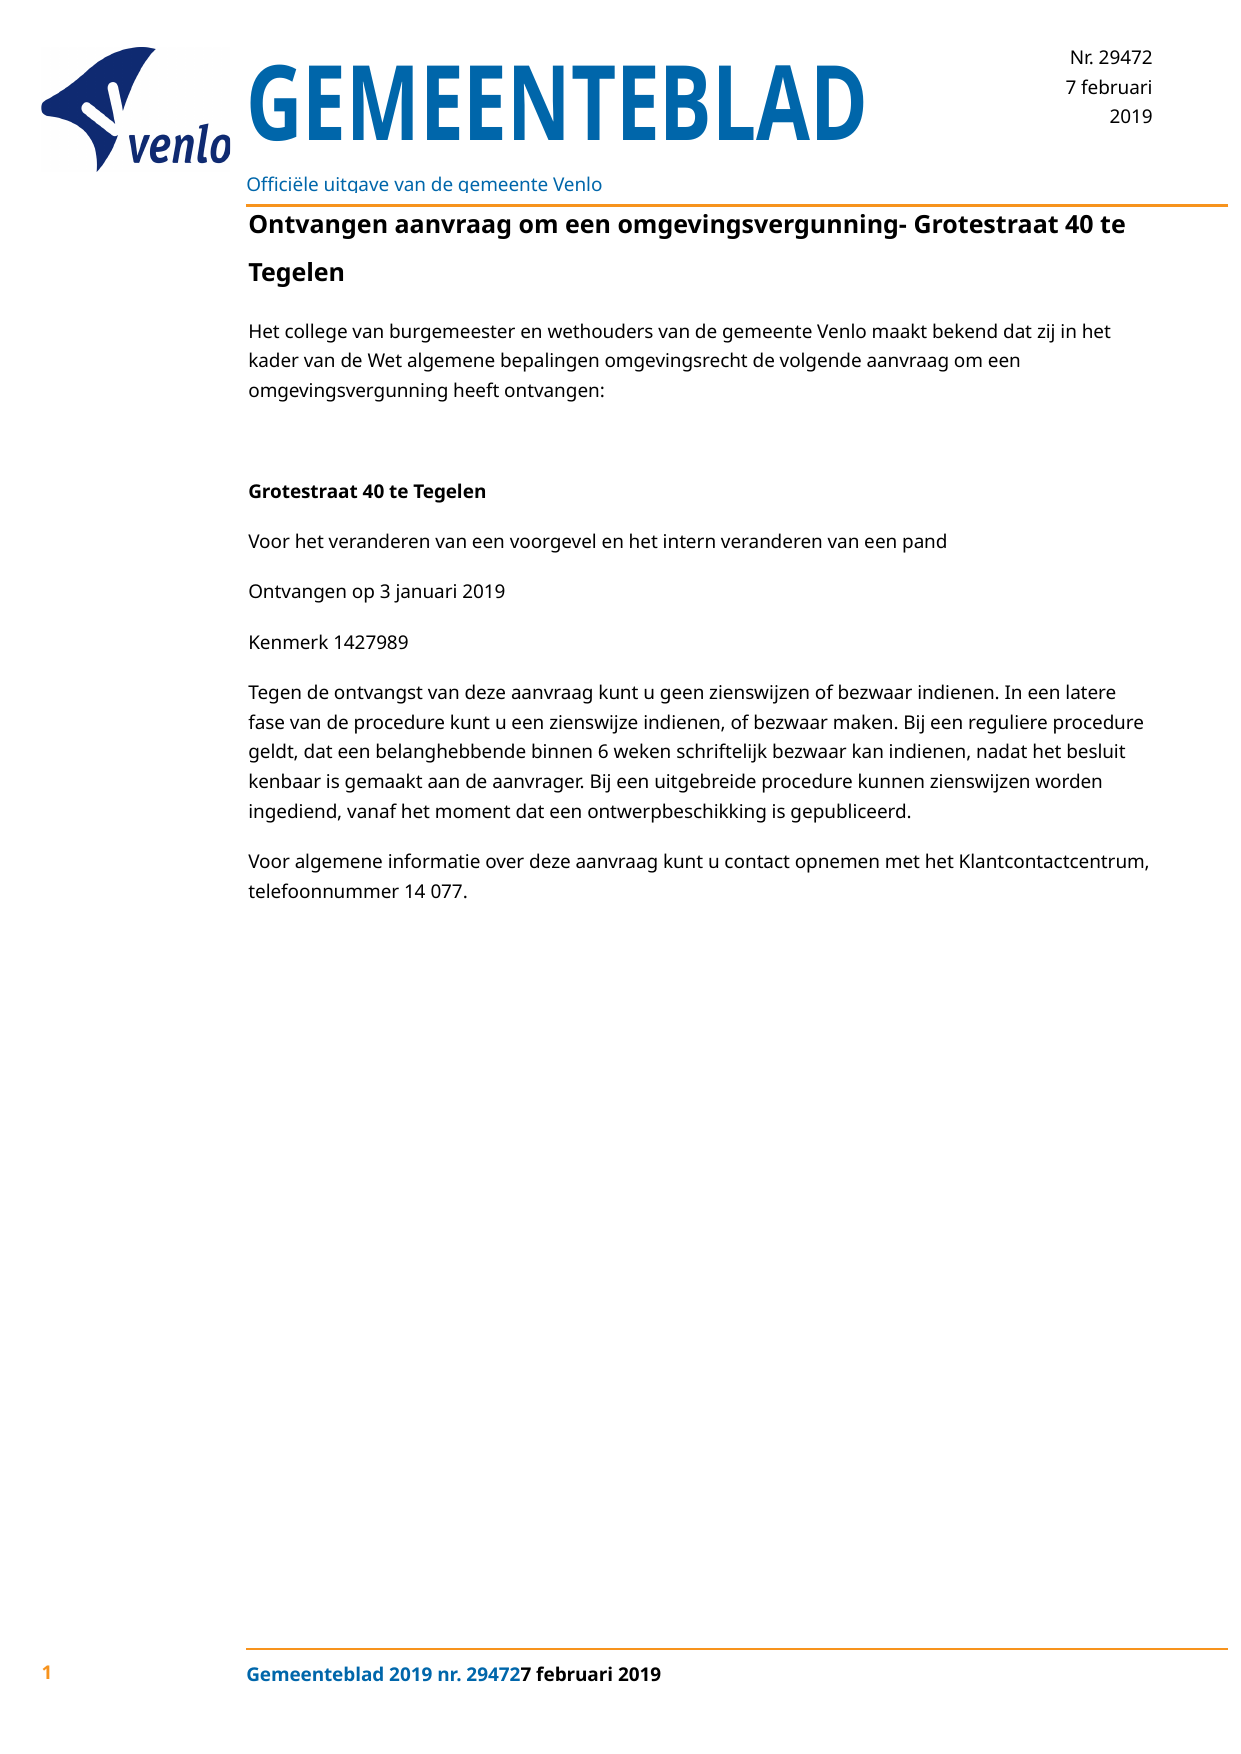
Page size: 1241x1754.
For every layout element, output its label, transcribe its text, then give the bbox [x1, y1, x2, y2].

picture [41, 47, 231, 172]
text Voor het veranderen van een voorgevel en het intern veranderen van een pand [248, 528, 1152, 554]
text Ontvangen aanvraag om een omgevingsvergunning- Grotestraat 40 te Tegelen [248, 207, 1152, 288]
text Het college van burgemeester en wethouders van de gemeente Venlo maakt bekend dat zij in het kader van de Wet algemene bepalingen omgevingsrecht de volgende aanvraag om een omgevingsvergunning heeft ontvangen: [248, 318, 1152, 403]
text Kenmerk 1427989 [248, 629, 1152, 655]
text Voor algemene informatie over deze aanvraag kunt u contact opnemen met het Klantcontactcentrum, telefoonnummer 14 077. [248, 848, 1152, 904]
text Ontvangen op 3 januari 2019 [248, 579, 1152, 604]
text Tegen de ontvangst van deze aanvraag kunt u geen zienswijzen of bezwaar indienen. In een latere fase van de procedure kunt u een zienswijze indienen, of bezwaar maken. Bij een reguliere procedure geldt, dat een belanghebbende binnen 6 weken schriftelijk bezwaar kan indienen, nadat het besluit kenbaar is gemaakt aan de aanvrager. Bij een uitgebreide procedure kunnen zienswijzen worden ingediend, vanaf het moment dat een ontwerpbeschikking is gepubliceerd. [248, 679, 1152, 824]
text Grotestraat 40 te Tegelen [248, 478, 1152, 504]
